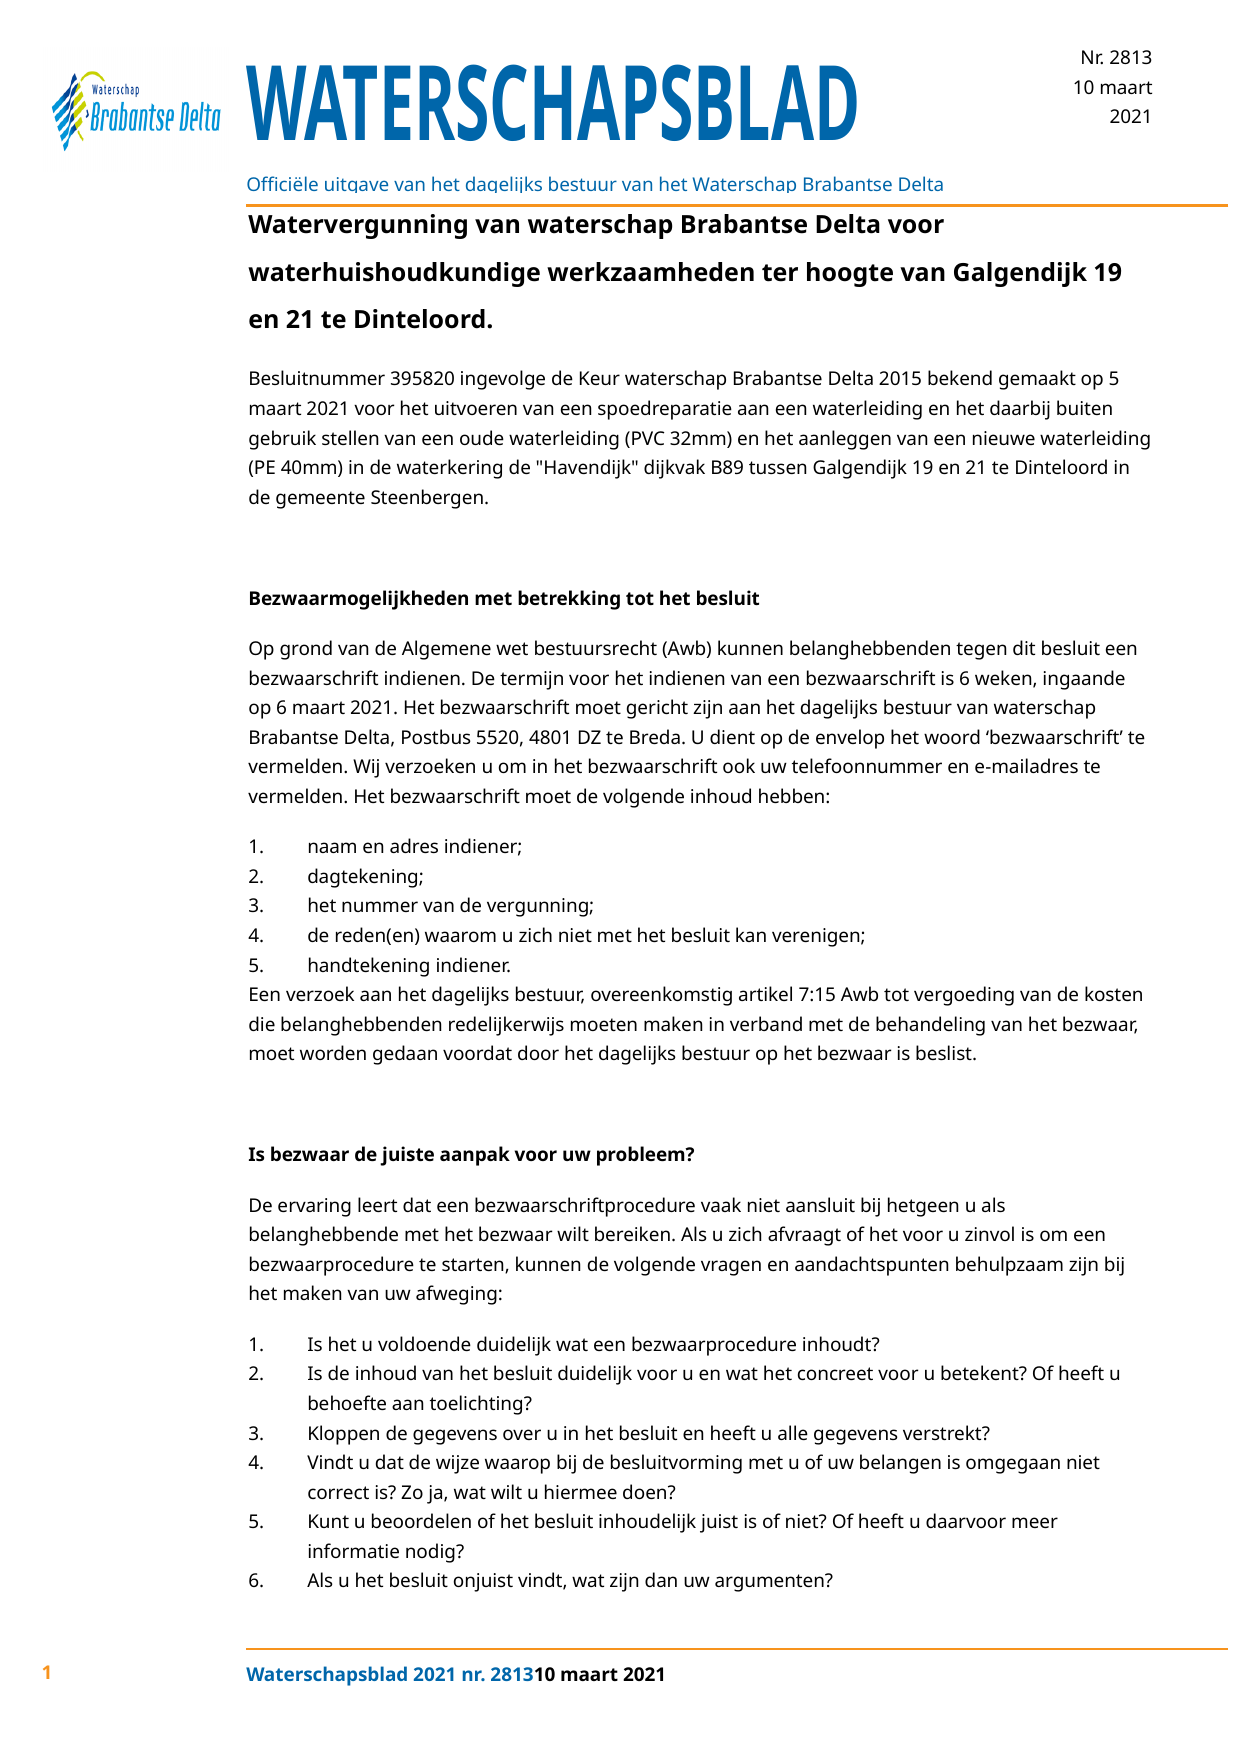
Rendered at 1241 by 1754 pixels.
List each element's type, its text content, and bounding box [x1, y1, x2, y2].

list handtekening indiener. [248, 952, 1152, 977]
list Kunt u beoordelen of het besluit inhoudelijk juist is of niet? Of heeft u daarvoor meer informatie nodig? [248, 1508, 1152, 1564]
text Een verzoek aan het dagelijks bestuur, overeenkomstig artikel 7:15 Awb tot vergoeding van de kosten die belanghebbenden redelijkerwijs moeten maken in verband met de behandeling van het bezwaar, moet worden gedaan voordat door het dagelijks bestuur op het bezwaar is beslist. [248, 981, 1152, 1066]
text Besluitnummer 395820 ingevolge de Keur waterschap Brabantse Delta 2015 bekend gemaakt op 5 maart 2021 voor het uitvoeren van een spoedreparatie aan een waterleiding en het daarbij buiten gebruik stellen van een oude waterleiding (PVC 32mm) en het aanleggen van een nieuwe waterleiding (PE 40mm) in de waterkering de "Havendijk" dijkvak B89 tussen Galgendijk 19 en 21 te Dinteloord in de gemeente Steenbergen. [248, 366, 1152, 509]
list Is de inhoud van het besluit duidelijk voor u en wat het concreet voor u betekent? Of heeft u behoefte aan toelichting? [248, 1361, 1152, 1416]
text Op grond van de Algemene wet bestuursrecht (Awb) kunnen belanghebbenden tegen dit besluit een bezwaarschrift indienen. De termijn voor het indienen van een bezwaarschrift is 6 weken, ingaande op 6 maart 2021. Het bezwaarschrift moet gericht zijn aan het dagelijks bestuur van waterschap Brabantse Delta, Postbus 5520, 4801 DZ te Breda. U dient op de envelop het woord ‘bezwaarschrift’ te vermelden. Wij verzoeken u om in het bezwaarschrift ook uw telefoonnummer en e‑mailadres te vermelden. Het bezwaarschrift moet de volgende inhoud hebben: [248, 635, 1152, 809]
list de reden(en) waarom u zich niet met het besluit kan verenigen; [248, 922, 1152, 948]
list Kloppen de gegevens over u in het besluit en heeft u alle gegevens verstrekt? [248, 1420, 1152, 1445]
list Is het u voldoende duidelijk wat een bezwaarprocedure inhoudt? [248, 1331, 1152, 1357]
list Als u het besluit onjuist vindt, wat zijn dan uw argumenten? [248, 1568, 1152, 1593]
list naam en adres indiener; [248, 833, 1152, 859]
text De ervaring leert dat een bezwaarschriftprocedure vaak niet aansluit bij hetgeen u als belanghebbende met het bezwaar wilt bereiken. Als u zich afvraagt of het voor u zinvol is om een bezwaarprocedure te starten, kunnen de volgende vragen en aandachtspunten behulpzaam zijn bij het maken van uw afweging: [248, 1192, 1152, 1306]
text Watervergunning van waterschap Brabantse Delta voor waterhuishoudkundige werkzaamheden ter hoogte van Galgendijk 19 en 21 te Dinteloord. [248, 207, 1152, 336]
list het nummer van de vergunning; [248, 893, 1152, 918]
list Vindt u dat de wijze waarop bij de besluitvorming met u of uw belangen is omgegaan niet correct is? Zo ja, wat wilt u hiermee doen? [248, 1449, 1152, 1504]
text Bezwaarmogelijkheden met betrekking tot het besluit [248, 585, 1152, 610]
list dagtekening; [248, 863, 1152, 889]
picture [41, 47, 231, 172]
text Is bezwaar de juiste aanpak voor uw probleem? [248, 1141, 1152, 1167]
